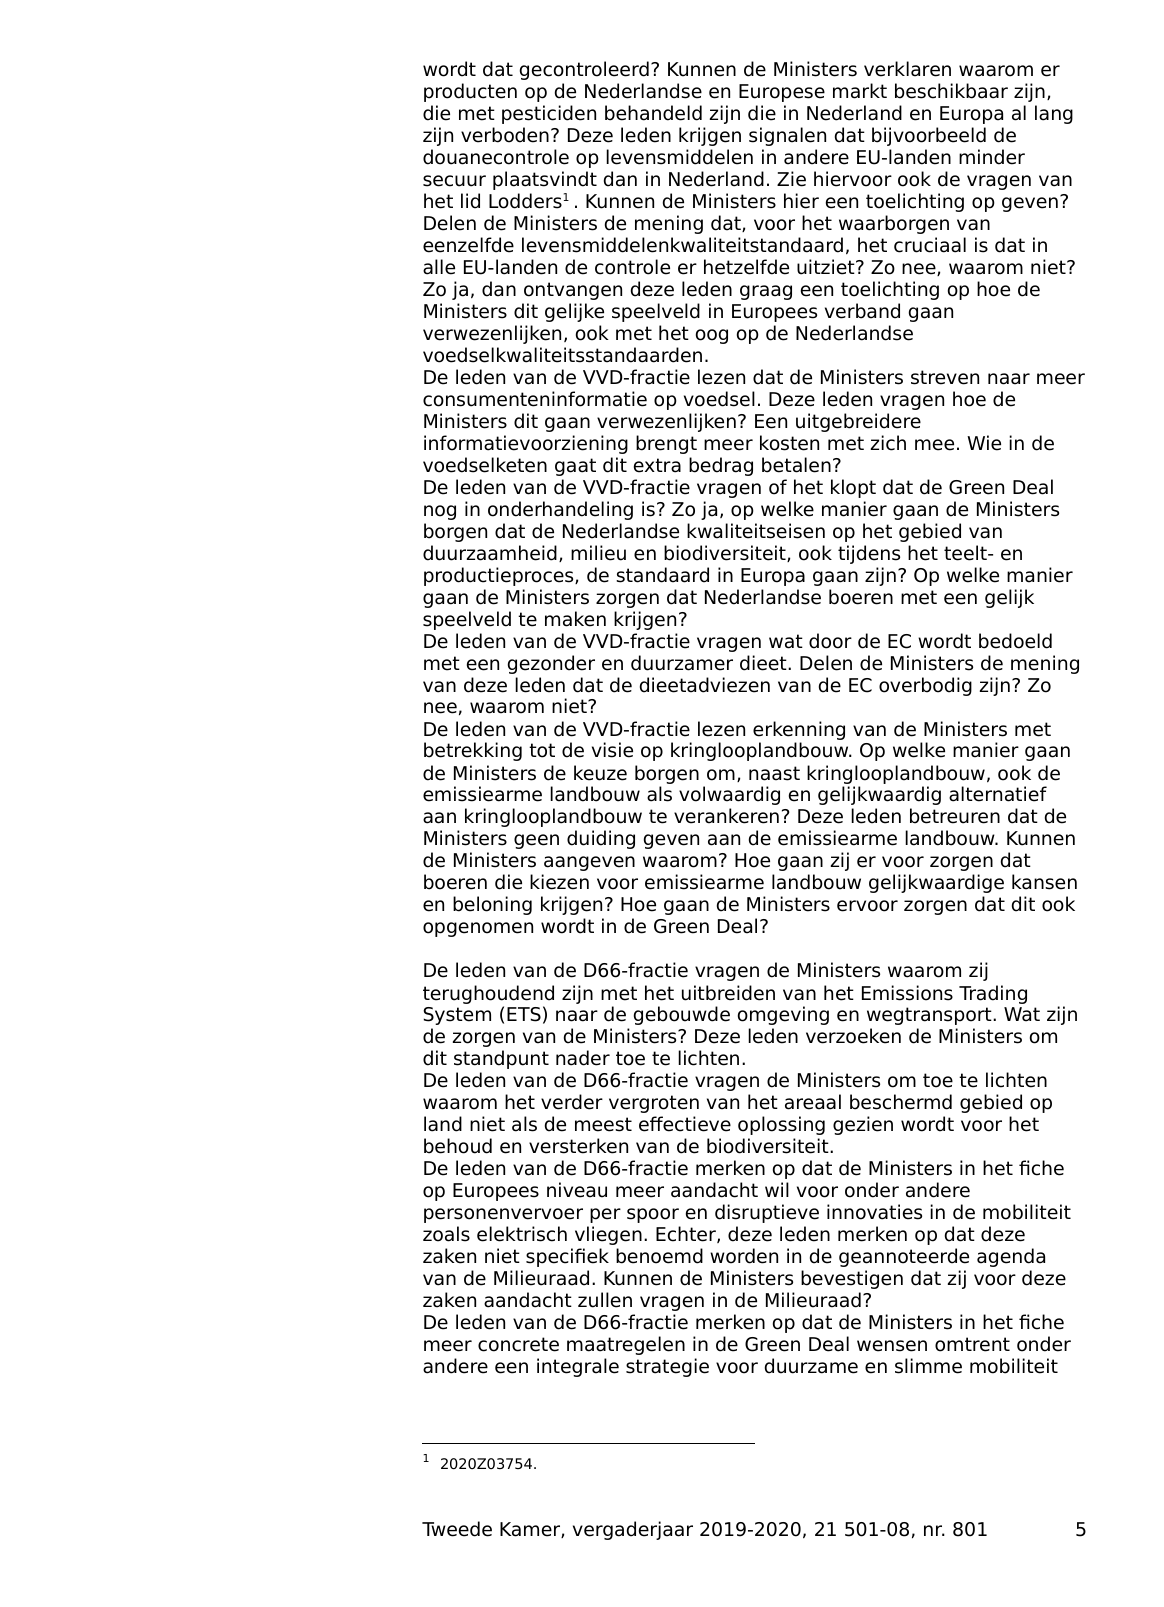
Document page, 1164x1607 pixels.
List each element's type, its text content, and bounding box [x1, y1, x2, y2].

text wordt dat gecontroleerd? Kunnen de Ministers verklaren waarom er producten op de Nederlandse en Europese markt beschikbaar zijn, die met pesticiden behandeld zijn die in Nederland en Europa al lang zijn verboden? Deze leden krijgen signalen dat bijvoorbeeld de douanecontrole op levensmiddelen in andere EU-landen minder secuur plaatsvindt dan in Nederland. Zie hiervoor ook de vragen van het lid Lodders. Kunnen de Ministers hier een toelichting op geven? Delen de Ministers de mening dat, voor het waarborgen van eenzelfde levensmiddelenkwaliteitstandaard, het cruciaal is dat in alle EU-landen de controle er hetzelfde uitziet? Zo nee, waarom niet? Zo ja, dan ontvangen deze leden graag een toelichting op hoe de Ministers dit gelijke speelveld in Europees verband gaan verwezenlijken, ook met het oog op de Nederlandse voedselkwaliteitsstandaarden. [422, 59, 1087, 367]
text De leden van de VVD-fractie vragen of het klopt dat de Green Deal nog in onderhandeling is? Zo ja, op welke manier gaan de Ministers borgen dat de Nederlandse kwaliteitseisen op het gebied van duurzaamheid, milieu en biodiversiteit, ook tijdens het teelt- en productieproces, de standaard in Europa gaan zijn? Op welke manier gaan de Ministers zorgen dat Nederlandse boeren met een gelijk speelveld te maken krijgen? [422, 477, 1087, 631]
text De leden van de VVD-fractie vragen wat door de EC wordt bedoeld met een gezonder en duurzamer dieet. Delen de Ministers de mening van deze leden dat de dieetadviezen van de EC overbodig zijn? Zo nee, waarom niet? [422, 631, 1087, 718]
text De leden van de VVD-fractie lezen erkenning van de Ministers met betrekking tot de visie op kringlooplandbouw. Op welke manier gaan de Ministers de keuze borgen om, naast kringlooplandbouw, ook de emissiearme landbouw als volwaardig en gelijkwaardig alternatief aan kringlooplandbouw te verankeren? Deze leden betreuren dat de Ministers geen duiding geven aan de emissiearme landbouw. Kunnen de Ministers aangeven waarom? Hoe gaan zij er voor zorgen dat boeren die kiezen voor emissiearme landbouw gelijkwaardige kansen en beloning krijgen? Hoe gaan de Ministers ervoor zorgen dat dit ook opgenomen wordt in de Green Deal? [422, 718, 1087, 938]
text De leden van de D66-fractie merken op dat de Ministers in het fiche meer concrete maatregelen in de Green Deal wensen omtrent onder andere een integrale strategie voor duurzame en slimme mobiliteit [422, 1312, 1087, 1378]
text De leden van de VVD-fractie lezen dat de Ministers streven naar meer consumenteninformatie op voedsel. Deze leden vragen hoe de Ministers dit gaan verwezenlijken? Een uitgebreidere informatievoorziening brengt meer kosten met zich mee. Wie in de voedselketen gaat dit extra bedrag betalen? [422, 367, 1087, 477]
text De leden van de D66-fractie vragen de Ministers waarom zij terughoudend zijn met het uitbreiden van het Emissions Trading System (ETS) naar de gebouwde omgeving en wegtransport. Wat zijn de zorgen van de Ministers? Deze leden verzoeken de Ministers om dit standpunt nader toe te lichten. [422, 960, 1087, 1070]
text De leden van de D66-fractie merken op dat de Ministers in het fiche op Europees niveau meer aandacht wil voor onder andere personenvervoer per spoor en disruptieve innovaties in de mobiliteit zoals elektrisch vliegen. Echter, deze leden merken op dat deze zaken niet specifiek benoemd worden in de geannoteerde agenda van de Milieuraad. Kunnen de Ministers bevestigen dat zij voor deze zaken aandacht zullen vragen in de Milieuraad? [422, 1158, 1087, 1312]
text 2020Z03754. [422, 1452, 1087, 1474]
text De leden van de D66-fractie vragen de Ministers om toe te lichten waarom het verder vergroten van het areaal beschermd gebied op land niet als de meest effectieve oplossing gezien wordt voor het behoud en versterken van de biodiversiteit. [422, 1070, 1087, 1158]
